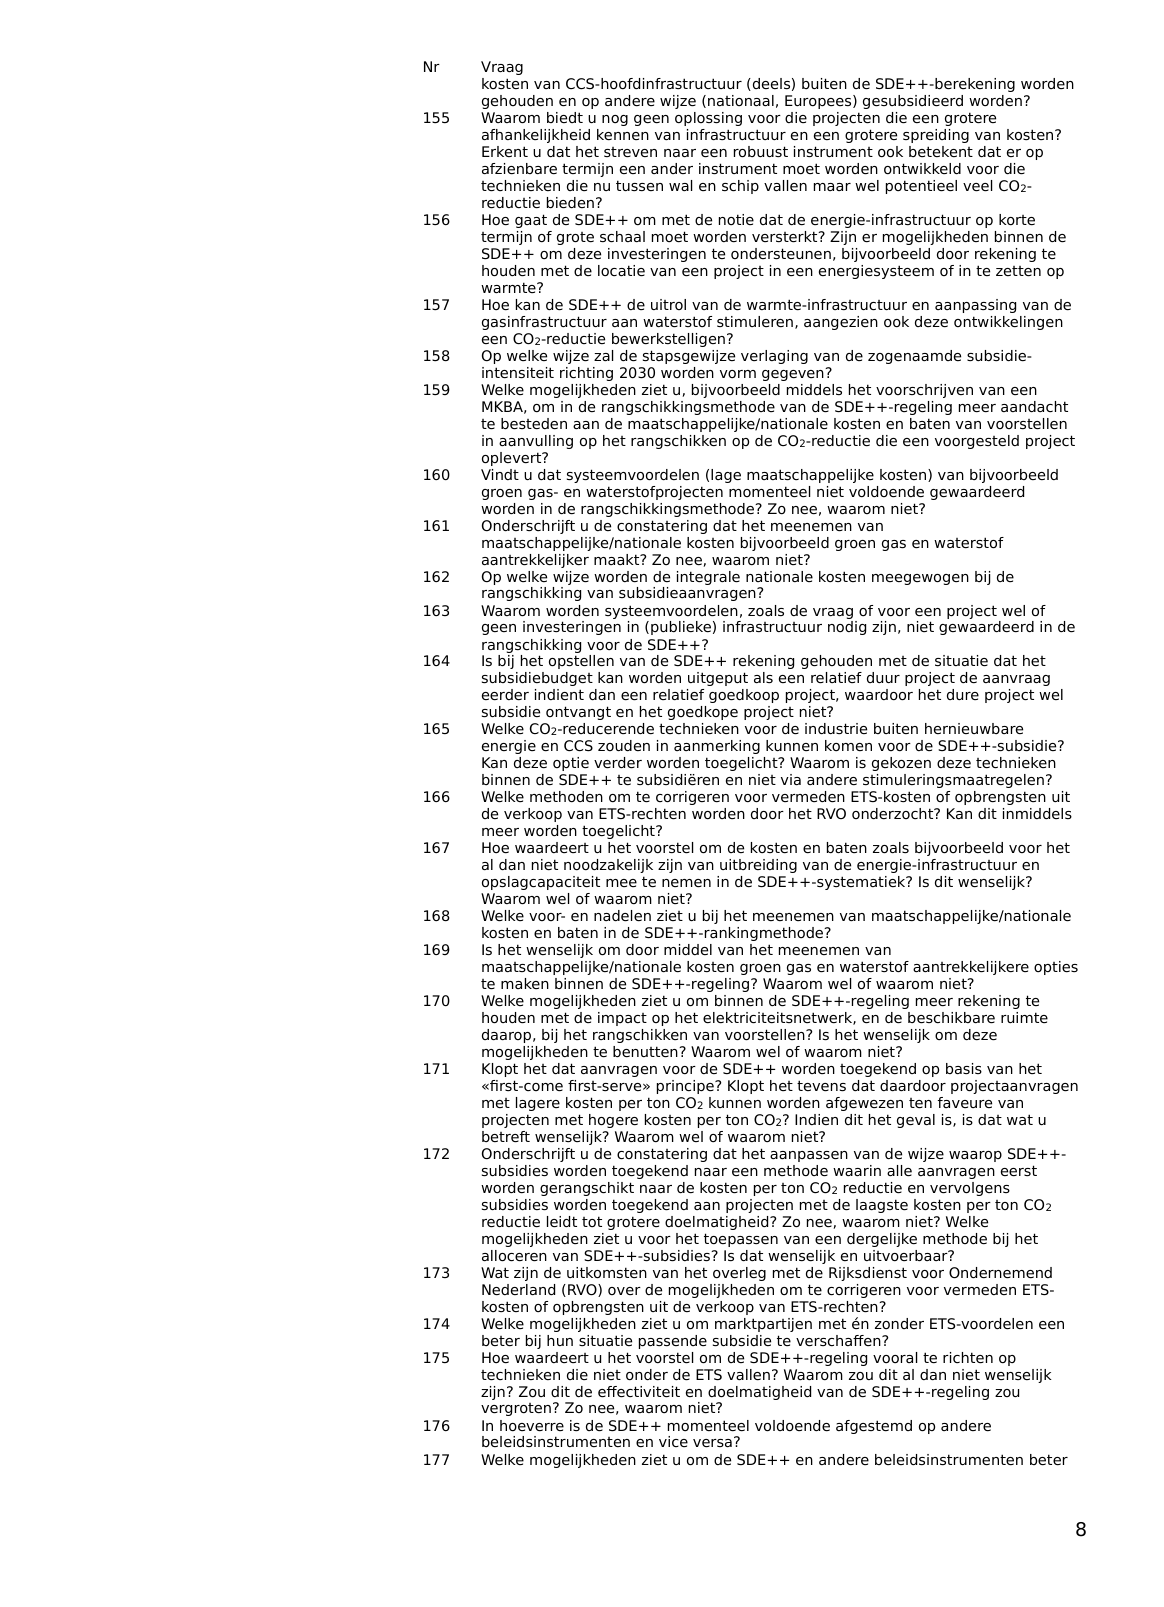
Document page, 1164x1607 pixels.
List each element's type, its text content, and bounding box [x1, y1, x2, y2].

table_cell 155 [422, 110, 475, 212]
table_cell 170 [422, 993, 475, 1061]
table_cell Welke mogelijkheden ziet u om marktpartijen met én zonder ETS-voordelen een beter bij hun situatie passende subsidie te verschaffen? [475, 1316, 1087, 1349]
table_cell Klopt het dat aanvragen voor de SDE++ worden toegekend op basis van het «first-come first-serve» principe? Klopt het tevens dat daardoor projectaanvragen met lagere kosten per ton CO2 kunnen worden afgewezen ten faveure van projecten met hogere kosten per ton CO2? Indien dit het geval is, is dat wat u betreft wenselijk? Waarom wel of waarom niet? [475, 1061, 1087, 1146]
table_cell 159 [422, 382, 475, 467]
table_cell 177 [422, 1451, 475, 1468]
table_cell In hoeverre is de SDE++ momenteel voldoende afgestemd op andere beleidsinstrumenten en vice versa? [475, 1418, 1087, 1451]
table_cell 172 [422, 1146, 475, 1264]
table_cell 158 [422, 348, 475, 382]
table_cell 167 [422, 840, 475, 908]
table_cell Op welke wijze zal de stapsgewijze verlaging van de zogenaamde subsidie-intensiteit richting 2030 worden vorm gegeven? [475, 348, 1087, 382]
table_cell 165 [422, 721, 475, 789]
table_cell Welke mogelijkheden ziet u om binnen de SDE++-regeling meer rekening te houden met de impact op het elektriciteitsnetwerk, en de beschikbare ruimte daarop, bij het rangschikken van voorstellen? Is het wenselijk om deze mogelijkheden te benutten? Waarom wel of waarom niet? [475, 993, 1087, 1061]
table_cell 176 [422, 1418, 475, 1451]
table_cell 162 [422, 569, 475, 602]
table_cell Waarom biedt u nog geen oplossing voor die projecten die een grotere afhankelijkheid kennen van infrastructuur en een grotere spreiding van kosten? Erkent u dat het streven naar een robuust instrument ook betekent dat er op afzienbare termijn een ander instrument moet worden ontwikkeld voor die technieken die nu tussen wal en schip vallen maar wel potentieel veel CO2-reductie bieden? [475, 110, 1087, 212]
table_header Nr [422, 59, 475, 76]
table_cell Hoe waardeert u het voorstel om de SDE++-regeling vooral te richten op technieken die niet onder de ETS vallen? Waarom zou dit al dan niet wenselijk zijn? Zou dit de effectiviteit en doelmatigheid van de SDE++-regeling zou vergroten? Zo nee, waarom niet? [475, 1350, 1087, 1417]
table_header Vraag [475, 59, 1087, 76]
table_cell 169 [422, 942, 475, 993]
table_cell Welke voor- en nadelen ziet u bij het meenemen van maatschappelijke/nationale kosten en baten in de SDE++-rankingmethode? [475, 908, 1087, 942]
table_cell kosten van CCS-hoofdinfrastructuur (deels) buiten de SDE++-berekening worden gehouden en op andere wijze (nationaal, Europees) gesubsidieerd worden? [475, 76, 1087, 110]
table_cell 161 [422, 518, 475, 568]
table_cell Welke mogelijkheden ziet u om de SDE++ en andere beleidsinstrumenten beter [475, 1451, 1087, 1468]
table_cell 156 [422, 212, 475, 297]
table_cell Hoe gaat de SDE++ om met de notie dat de energie-infrastructuur op korte termijn of grote schaal moet worden versterkt? Zijn er mogelijkheden binnen de SDE++ om deze investeringen te ondersteunen, bijvoorbeeld door rekening te houden met de locatie van een project in een energiesysteem of in te zetten op warmte? [475, 212, 1087, 297]
table_cell Onderschrijft u de constatering dat het aanpassen van de wijze waarop SDE++-subsidies worden toegekend naar een methode waarin alle aanvragen eerst worden gerangschikt naar de kosten per ton CO2 reductie en vervolgens subsidies worden toegekend aan projecten met de laagste kosten per ton CO2 reductie leidt tot grotere doelmatigheid? Zo nee, waarom niet? Welke mogelijkheden ziet u voor het toepassen van een dergelijke methode bij het alloceren van SDE++-subsidies? Is dat wenselijk en uitvoerbaar? [475, 1146, 1087, 1264]
table_cell 174 [422, 1316, 475, 1349]
table_cell [422, 76, 475, 110]
table_cell Is het wenselijk om door middel van het meenemen van maatschappelijke/nationale kosten groen gas en waterstof aantrekkelijkere opties te maken binnen de SDE++-regeling? Waarom wel of waarom niet? [475, 942, 1087, 993]
table_cell Welke CO2-reducerende technieken voor de industrie buiten hernieuwbare energie en CCS zouden in aanmerking kunnen komen voor de SDE++-subsidie? Kan deze optie verder worden toegelicht? Waarom is gekozen deze technieken binnen de SDE++ te subsidiëren en niet via andere stimuleringsmaatregelen? [475, 721, 1087, 789]
table_cell Hoe kan de SDE++ de uitrol van de warmte-infrastructuur en aanpassing van de gasinfrastructuur aan waterstof stimuleren, aangezien ook deze ontwikkelingen een CO2-reductie bewerkstelligen? [475, 297, 1087, 348]
table_cell 173 [422, 1265, 475, 1316]
table_cell Welke methoden om te corrigeren voor vermeden ETS-kosten of opbrengsten uit de verkoop van ETS-rechten worden door het RVO onderzocht? Kan dit inmiddels meer worden toegelicht? [475, 789, 1087, 840]
table_cell Waarom worden systeemvoordelen, zoals de vraag of voor een project wel of geen investeringen in (publieke) infrastructuur nodig zijn, niet gewaardeerd in de rangschikking voor de SDE++? [475, 603, 1087, 653]
table_cell Vindt u dat systeemvoordelen (lage maatschappelijke kosten) van bijvoorbeeld groen gas- en waterstofprojecten momenteel niet voldoende gewaardeerd worden in de rangschikkingsmethode? Zo nee, waarom niet? [475, 467, 1087, 517]
table_cell Wat zijn de uitkomsten van het overleg met de Rijksdienst voor Ondernemend Nederland (RVO) over de mogelijkheden om te corrigeren voor vermeden ETS-kosten of opbrengsten uit de verkoop van ETS-rechten? [475, 1265, 1087, 1316]
table_cell 163 [422, 603, 475, 653]
table_cell 168 [422, 908, 475, 942]
table_cell Onderschrijft u de constatering dat het meenemen van maatschappelijke/nationale kosten bijvoorbeeld groen gas en waterstof aantrekkelijker maakt? Zo nee, waarom niet? [475, 518, 1087, 568]
table_cell Is bij het opstellen van de SDE++ rekening gehouden met de situatie dat het subsidiebudget kan worden uitgeput als een relatief duur project de aanvraag eerder indient dan een relatief goedkoop project, waardoor het dure project wel subsidie ontvangt en het goedkope project niet? [475, 653, 1087, 721]
table_cell 157 [422, 297, 475, 348]
table_cell Hoe waardeert u het voorstel om de kosten en baten zoals bijvoorbeeld voor het al dan niet noodzakelijk zijn van uitbreiding van de energie-infrastructuur en opslagcapaciteit mee te nemen in de SDE++-systematiek? Is dit wenselijk? Waarom wel of waarom niet? [475, 840, 1087, 908]
table_cell 175 [422, 1350, 475, 1417]
table_cell 166 [422, 789, 475, 840]
table_cell 164 [422, 653, 475, 721]
table_cell Welke mogelijkheden ziet u, bijvoorbeeld middels het voorschrijven van een MKBA, om in de rangschikkingsmethode van de SDE++-regeling meer aandacht te besteden aan de maatschappelijke/nationale kosten en baten van voorstellen in aanvulling op het rangschikken op de CO2-reductie die een voorgesteld project oplevert? [475, 382, 1087, 467]
table_cell 160 [422, 467, 475, 517]
table_cell Op welke wijze worden de integrale nationale kosten meegewogen bij de rangschikking van subsidieaanvragen? [475, 569, 1087, 602]
table_cell 171 [422, 1061, 475, 1146]
